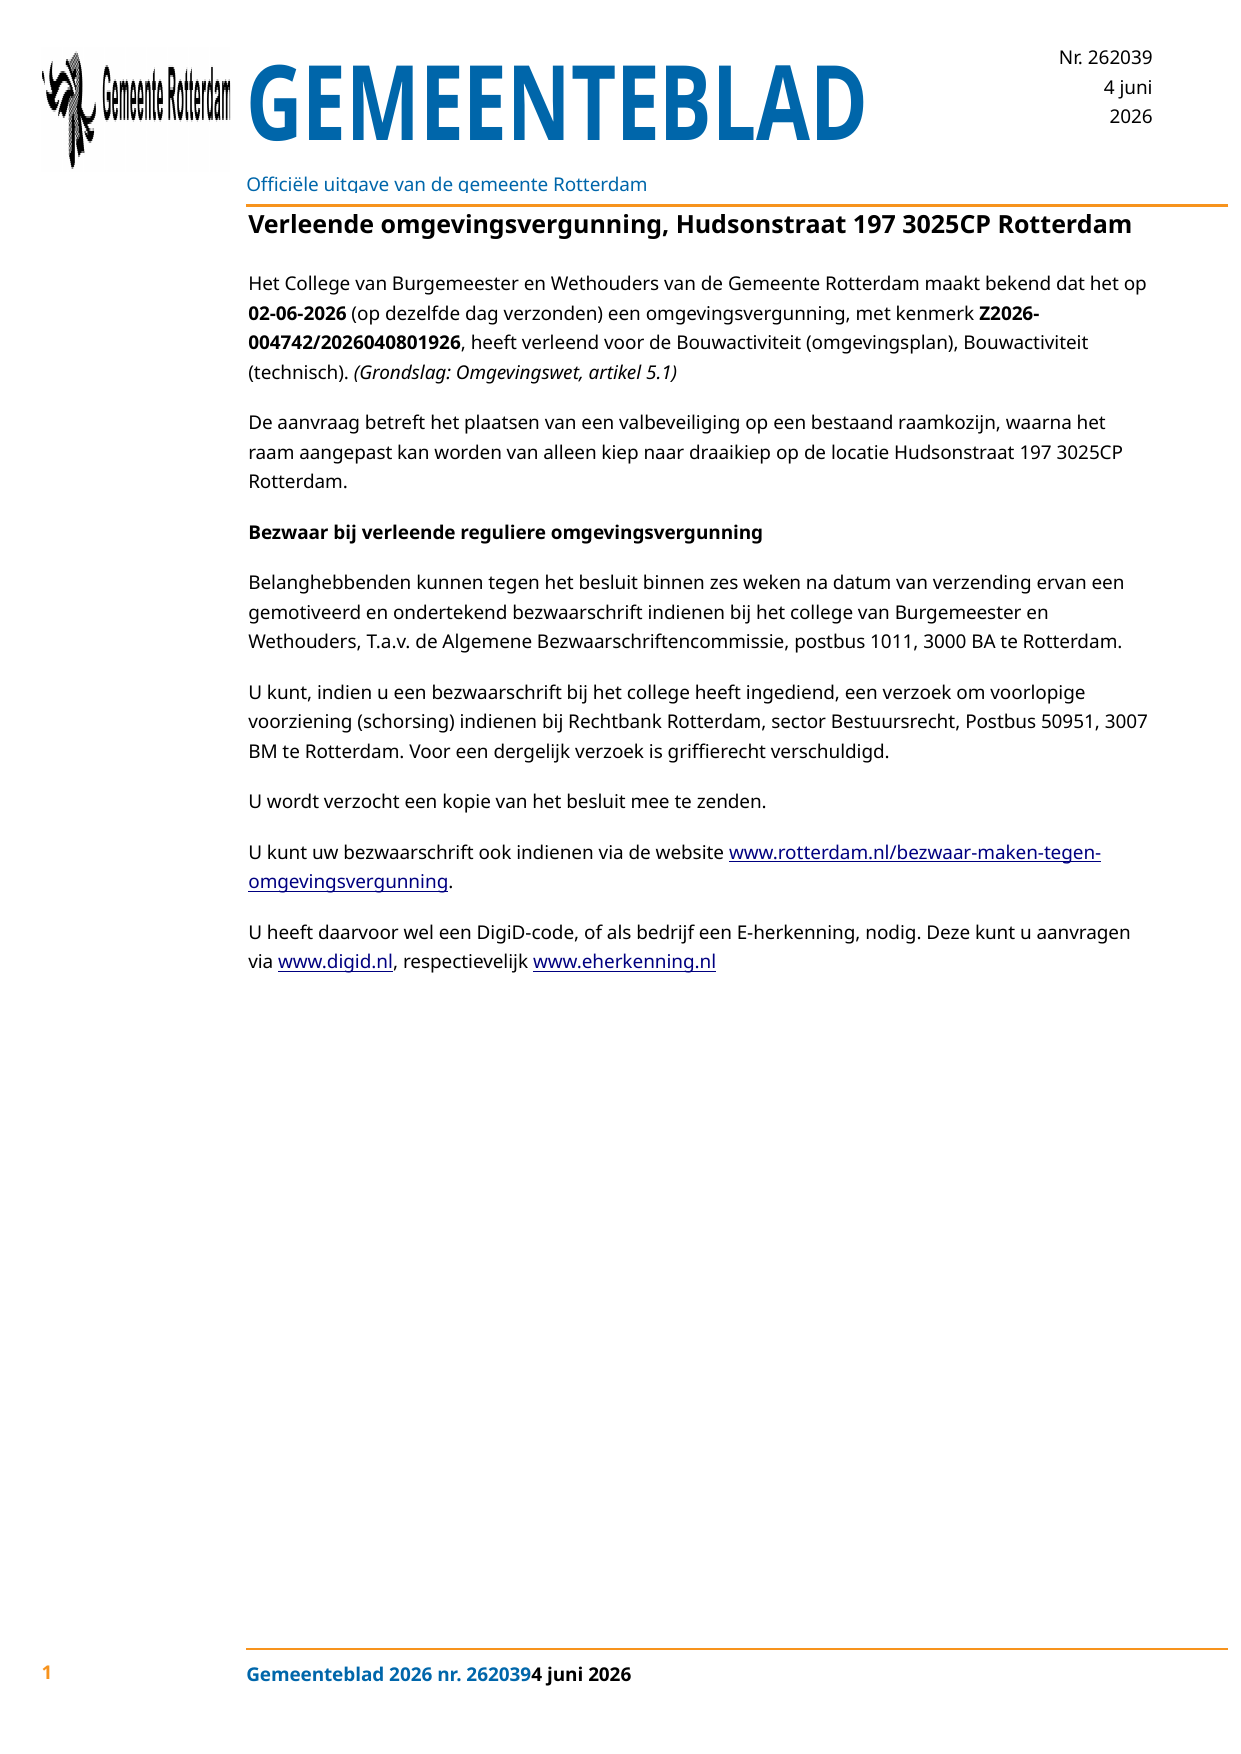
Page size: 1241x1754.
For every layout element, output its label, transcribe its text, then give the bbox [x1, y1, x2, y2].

text U wordt verzocht een kopie van het besluit mee te zenden. [248, 789, 1152, 814]
text U kunt, indien u een bezwaarschrift bij het college heeft ingediend, een verzoek om voorlopige voorziening (schorsing) indienen bij Rechtbank Rotterdam, sector Bestuursrecht, Postbus 50951, 3007 BM te Rotterdam. Voor een dergelijk verzoek is griffierecht verschuldigd. [248, 679, 1152, 764]
text U heeft daarvoor wel een DigiD-code, of als bedrijf een E-herkenning, nodig. Deze kunt u aanvragen via www.digid.nl, respectievelijk www.eherkenning.nl [248, 919, 1152, 974]
text U kunt uw bezwaarschrift ook indienen via de website www.rotterdam.nl/bezwaar-maken-tegen-omgevingsvergunning. [248, 839, 1152, 894]
text Bezwaar bij verleende reguliere omgevingsvergunning [248, 519, 1152, 545]
text Het College van Burgemeester en Wethouders van de Gemeente Rotterdam maakt bekend dat het op 02-06-2026 (op dezelfde dag verzonden) een omgevingsvergunning, met kenmerk Z2026-004742/2026040801926, heeft verleend voor de Bouwactiviteit (omgevingsplan), Bouwactiviteit (technisch). (Grondslag: Omgevingswet, artikel 5.1) [248, 270, 1152, 385]
text De aanvraag betreft het plaatsen van een valbeveiliging op een bestaand raamkozijn, waarna het raam aangepast kan worden van alleen kiep naar draaikiep op de locatie Hudsonstraat 197 3025CP Rotterdam. [248, 409, 1152, 494]
text Verleende omgevingsvergunning, Hudsonstraat 197 3025CP Rotterdam [248, 207, 1152, 241]
text Belanghebbenden kunnen tegen het besluit binnen zes weken na datum van verzending ervan een gemotiveerd en ondertekend bezwaarschrift indienen bij het college van Burgemeester en Wethouders, T.a.v. de Algemene Bezwaarschriftencommissie, postbus 1011, 3000 BA te Rotterdam. [248, 569, 1152, 654]
picture [41, 47, 231, 172]
